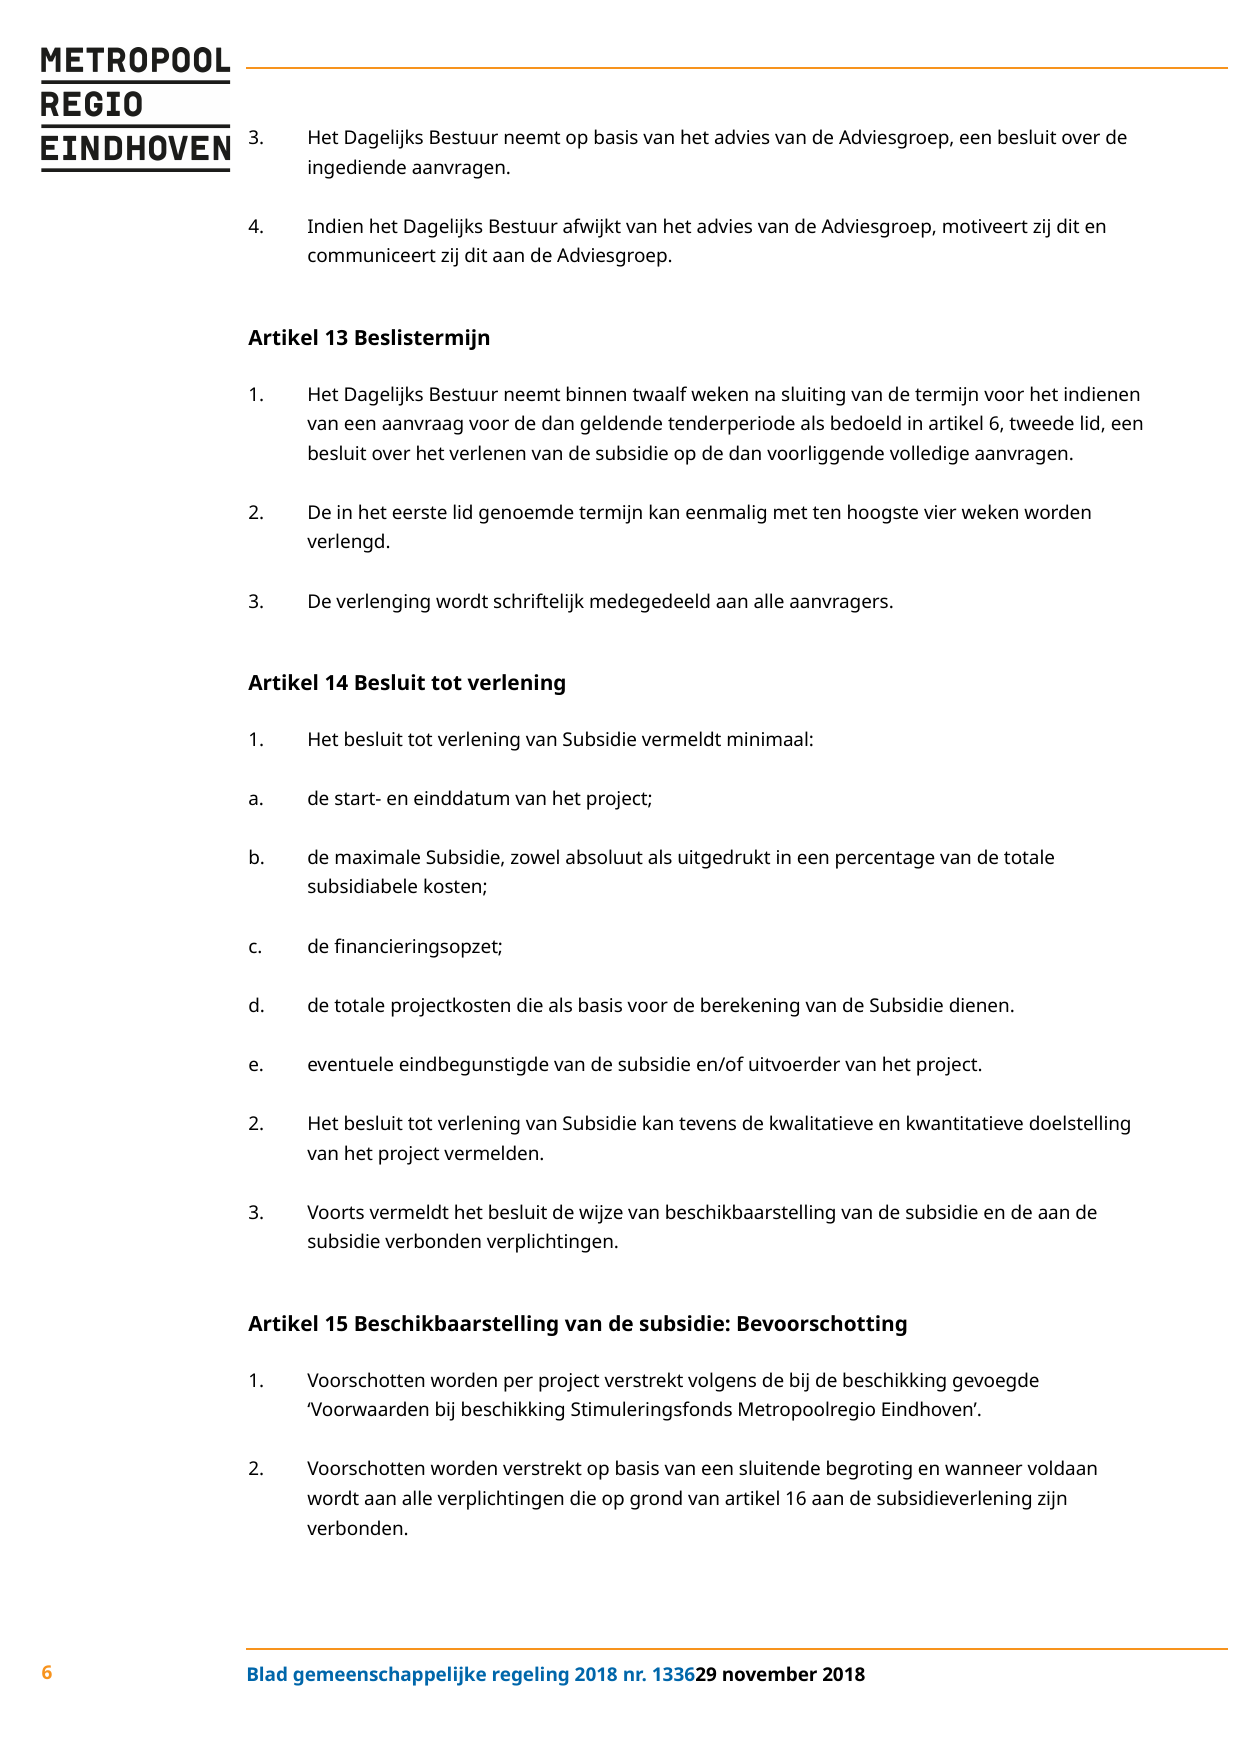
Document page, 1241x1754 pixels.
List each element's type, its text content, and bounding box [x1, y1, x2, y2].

list eventuele eindbegunstigde van de subsidie en/of uitvoerder van het project. [248, 1051, 1152, 1077]
list Het besluit tot verlening van Subsidie vermeldt minimaal: [248, 726, 1152, 752]
text Artikel 14 Besluit tot verlening [248, 668, 1152, 696]
list Voorschotten worden verstrekt op basis van een sluitende begroting en wanneer voldaan wordt aan alle verplichtingen die op grond van artikel 16 aan de subsidieverlening zijn verbonden. [248, 1456, 1152, 1540]
list De in het eerste lid genoemde termijn kan eenmalig met ten hoogste vier weken worden verlengd. [248, 499, 1152, 554]
list Het besluit tot verlening van Subsidie kan tevens de kwalitatieve en kwantitatieve doelstelling van het project vermelden. [248, 1110, 1152, 1166]
picture [41, 47, 231, 172]
list De verlenging wordt schriftelijk medegedeeld aan alle aanvragers. [248, 588, 1152, 613]
list Het Dagelijks Bestuur neemt op basis van het advies van de Adviesgroep, een besluit over de ingediende aanvragen. [248, 124, 1152, 180]
list de financieringsopzet; [248, 933, 1152, 959]
list Indien het Dagelijks Bestuur afwijkt van het advies van de Adviesgroep, motiveert zij dit en communiceert zij dit aan de Adviesgroep. [248, 213, 1152, 268]
list de maximale Subsidie, zowel absoluut als uitgedrukt in een percentage van de totale subsidiabele kosten; [248, 844, 1152, 899]
list Voorschotten worden per project verstrekt volgens de bij de beschikking gevoegde ‘Voorwaarden bij beschikking Stimuleringsfonds Metropoolregio Eindhoven’. [248, 1367, 1152, 1422]
list de totale projectkosten die als basis voor de berekening van de Subsidie dienen. [248, 992, 1152, 1018]
list Het Dagelijks Bestuur neemt binnen twaalf weken na sluiting van de termijn voor het indienen van een aanvraag voor de dan geldende tenderperiode als bedoeld in artikel 6, tweede lid, een besluit over het verlenen van de subsidie op de dan voorliggende volledige aanvragen. [248, 381, 1152, 466]
text Artikel 15 Beschikbaarstelling van de subsidie: Bevoorschotting [248, 1309, 1152, 1337]
list Voorts vermeldt het besluit de wijze van beschikbaarstelling van de subsidie en de aan de subsidie verbonden verplichtingen. [248, 1199, 1152, 1254]
text Artikel 13 Beslistermijn [248, 323, 1152, 351]
list de start- en einddatum van het project; [248, 785, 1152, 811]
